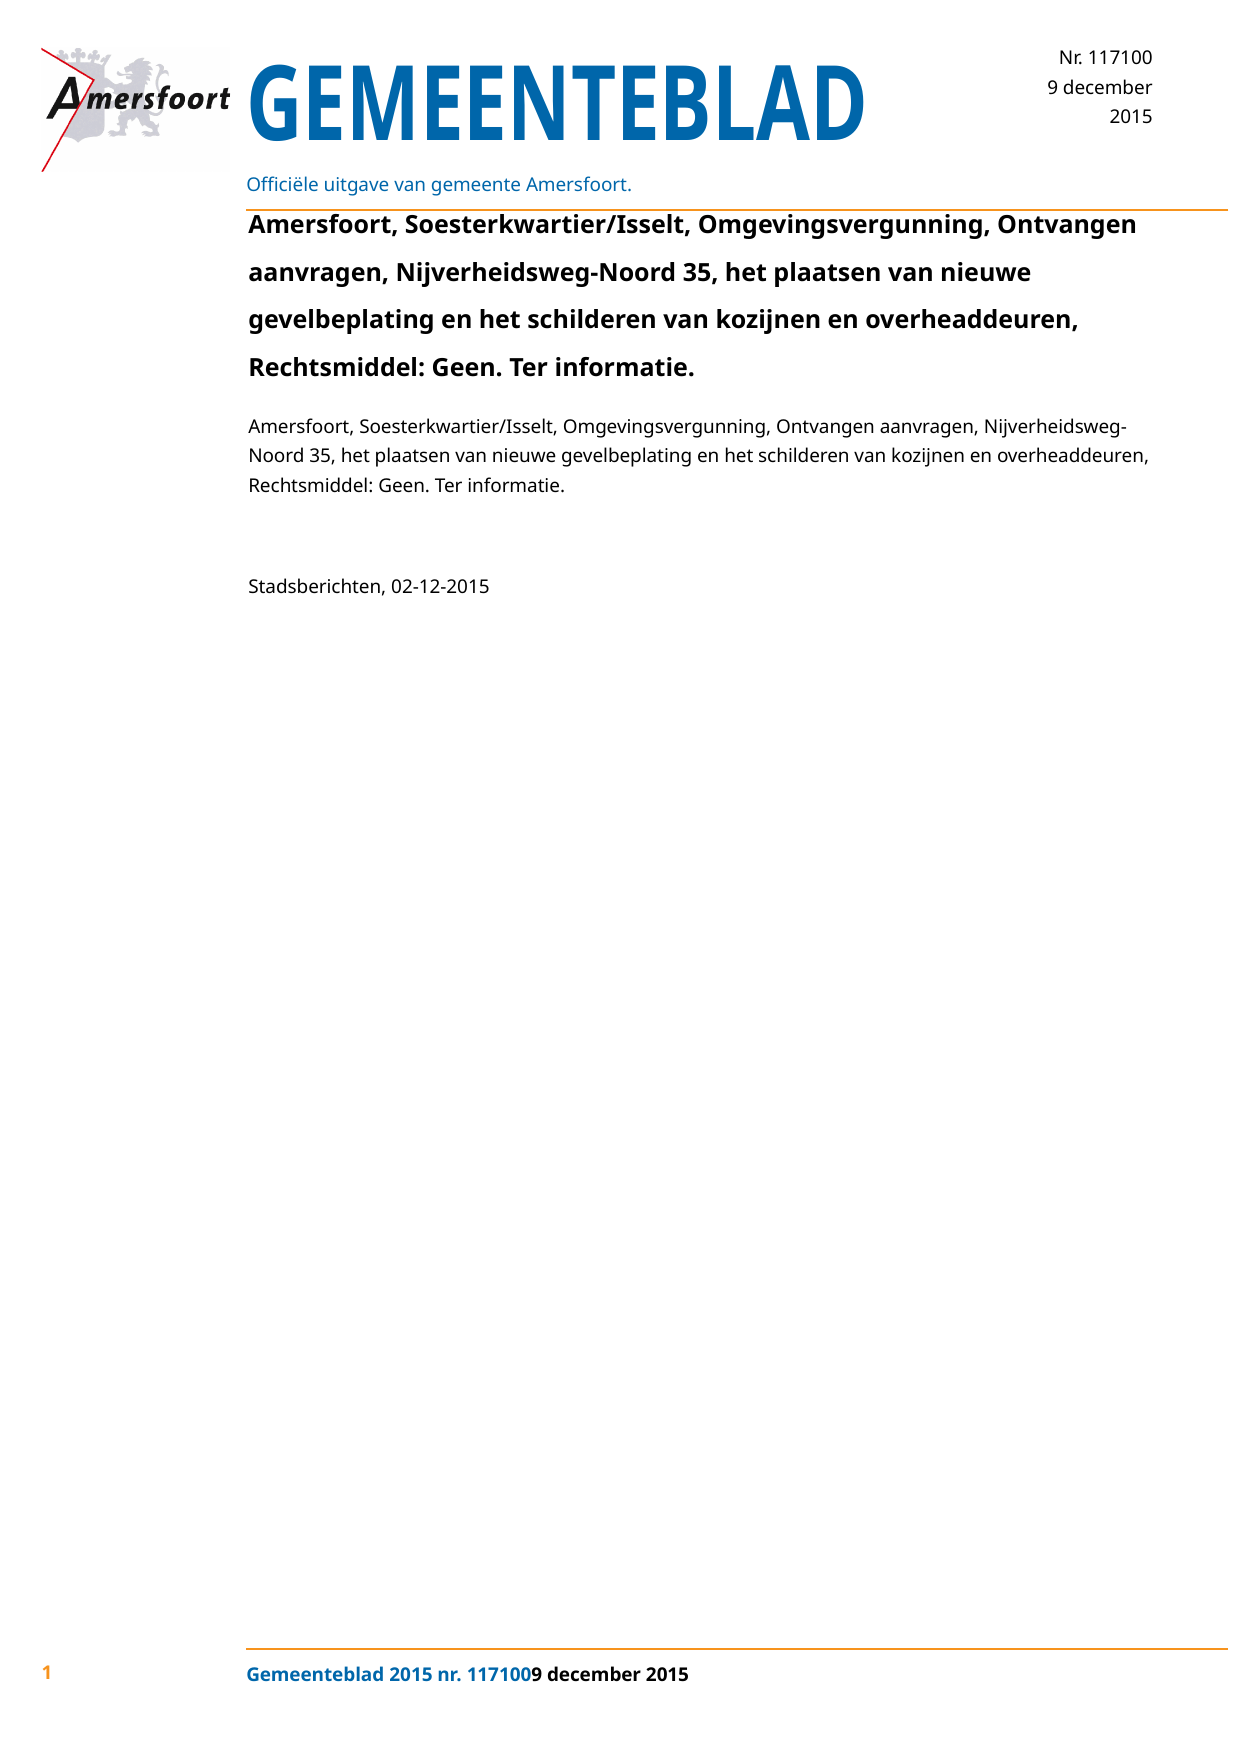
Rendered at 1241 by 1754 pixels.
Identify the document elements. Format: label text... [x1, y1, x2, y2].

text Stadsberichten, 02-12-2015 [248, 573, 1152, 599]
text Amersfoort, Soesterkwartier/Isselt, Omgevingsvergunning, Ontvangen aanvragen, Nijverheidsweg-Noord 35, het plaatsen van nieuwe gevelbeplating en het schilderen van kozijnen en overheaddeuren, Rechtsmiddel: Geen. Ter informatie. [248, 413, 1152, 498]
text Amersfoort, Soesterkwartier/Isselt, Omgevingsvergunning, Ontvangen aanvragen, Nijverheidsweg-Noord 35, het plaatsen van nieuwe gevelbeplating en het schilderen van kozijnen en overheaddeuren, Rechtsmiddel: Geen. Ter informatie. [248, 211, 1152, 384]
picture [41, 47, 231, 172]
